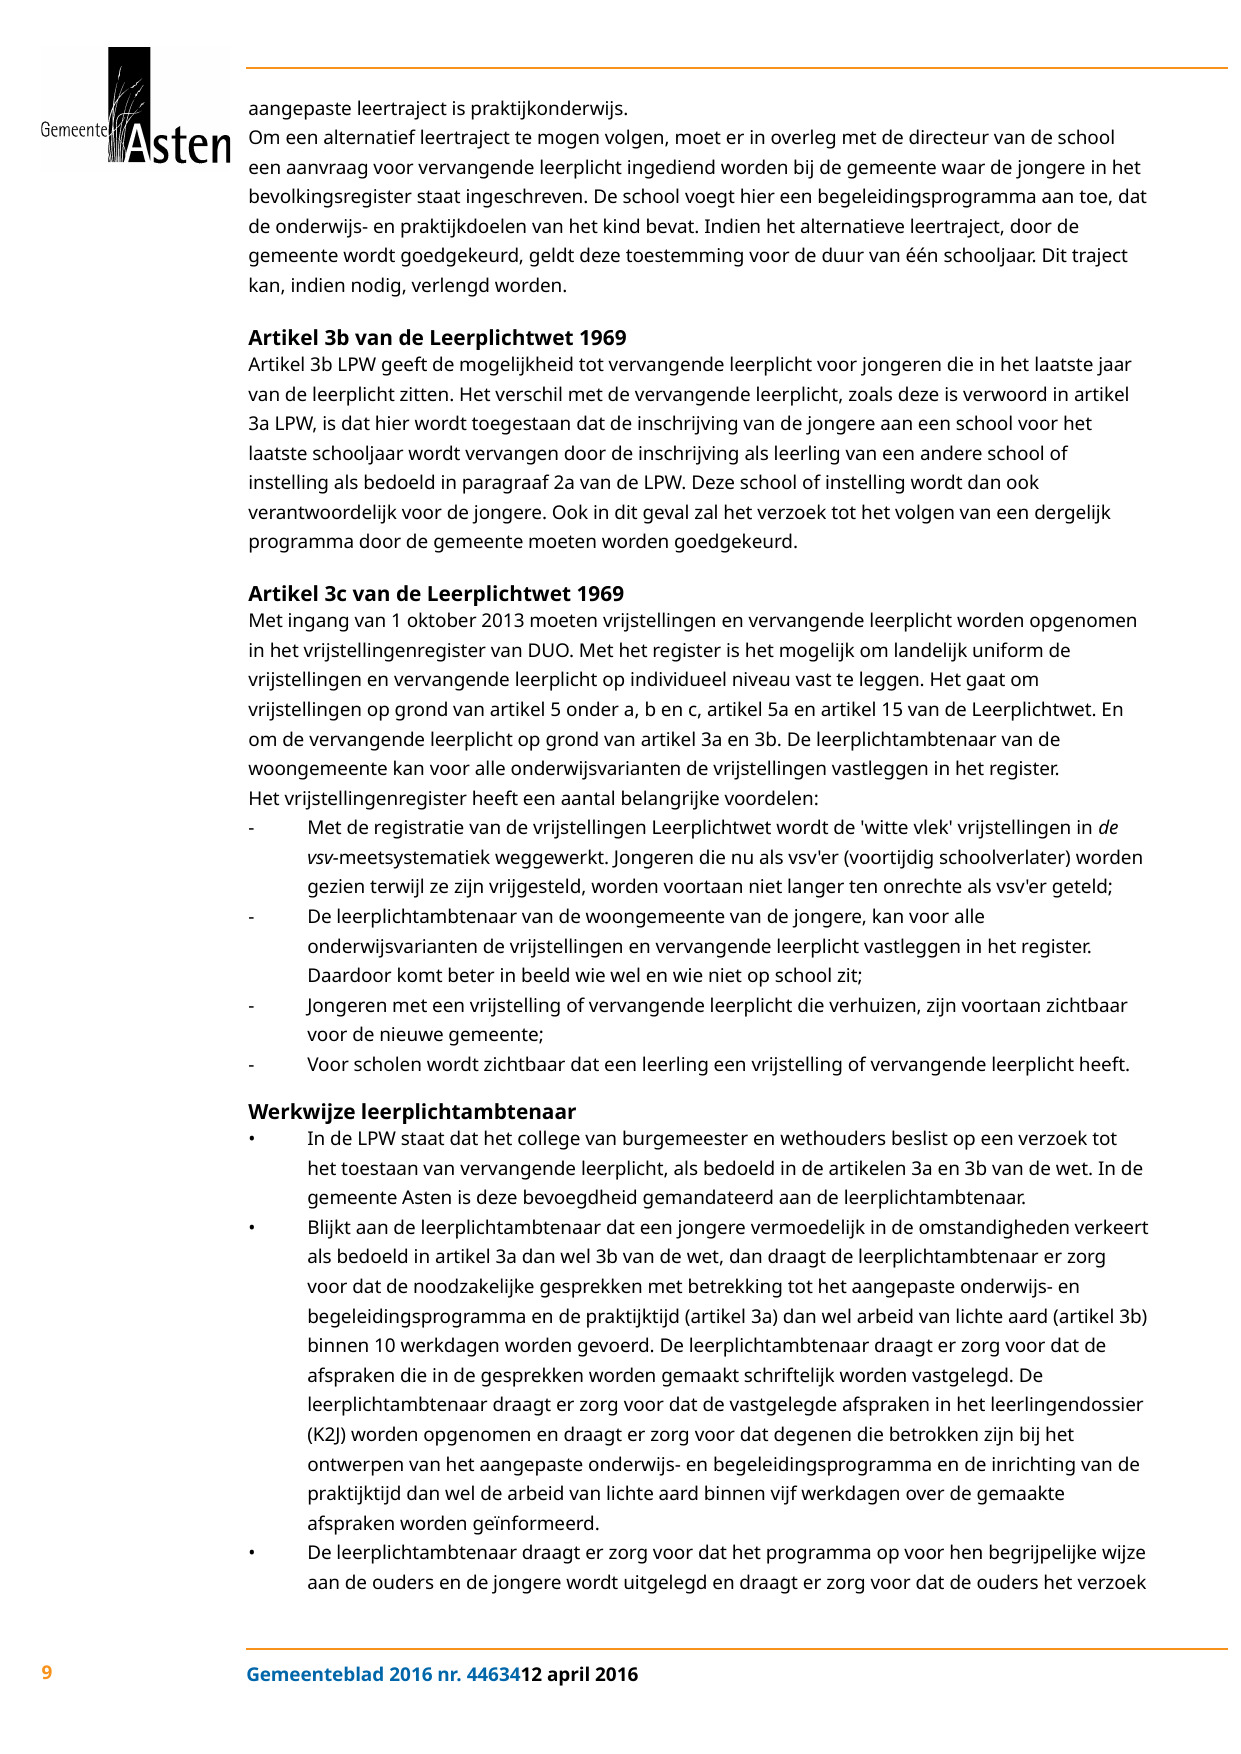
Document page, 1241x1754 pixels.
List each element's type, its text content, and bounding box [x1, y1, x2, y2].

list Jongeren met een vrijstelling of vervangende leerplicht die verhuizen, zijn voortaan zichtbaar voor de nieuwe gemeente; [248, 992, 1152, 1047]
list De leerplichtambtenaar draagt er zorg voor dat het programma op voor hen begrijpelijke wijze aan de ouders en de jongere wordt uitgelegd en draagt er zorg voor dat de ouders het verzoek [248, 1539, 1152, 1595]
text Werkwijze leerplichtambtenaar [248, 1097, 1152, 1125]
list Blijkt aan de leerplichtambtenaar dat een jongere vermoedelijk in de omstandigheden verkeert als bedoeld in artikel 3a dan wel 3b van de wet, dan draagt de leerplichtambtenaar er zorg voor dat de noodzakelijke gesprekken met betrekking tot het aangepaste onderwijs- en begeleidingsprogramma en de praktijktijd (artikel 3a) dan wel arbeid van lichte aard (artikel 3b) binnen 10 werkdagen worden gevoerd. De leerplichtambtenaar draagt er zorg voor dat de afspraken die in de gesprekken worden gemaakt schriftelijk worden vastgelegd. De leerplichtambtenaar draagt er zorg voor dat de vastgelegde afspraken in het leerlingendossier (K2J) worden opgenomen en draagt er zorg voor dat degenen die betrokken zijn bij het ontwerpen van het aangepaste onderwijs- en begeleidingsprogramma en de inrichting van de praktijktijd dan wel de arbeid van lichte aard binnen vijf werkdagen over de gemaakte afspraken worden geïnformeerd. [248, 1214, 1152, 1536]
text Artikel 3c van de Leerplichtwet 1969 [248, 579, 1152, 607]
text Artikel 3b van de Leerplichtwet 1969 [248, 323, 1152, 351]
text aangepaste leertraject is praktijkonderwijs. [248, 95, 1152, 121]
list Met de registratie van de vrijstellingen Leerplichtwet wordt de 'witte vlek' vrijstellingen in de vsv-meetsystematiek weggewerkt. Jongeren die nu als vsv'er (voortijdig schoolverlater) worden gezien terwijl ze zijn vrijgesteld, worden voortaan niet langer ten onrechte als vsv'er geteld; [248, 814, 1152, 899]
list In de LPW staat dat het college van burgemeester en wethouders beslist op een verzoek tot het toestaan van vervangende leerplicht, als bedoeld in de artikelen 3a en 3b van de wet. In de gemeente Asten is deze bevoegdheid gemandateerd aan de leerplichtambtenaar. [248, 1125, 1152, 1210]
text Met ingang van 1 oktober 2013 moeten vrijstellingen en vervangende leerplicht worden opgenomen in het vrijstellingenregister van DUO. Met het register is het mogelijk om landelijk uniform de vrijstellingen en vervangende leerplicht op individueel niveau vast te leggen. Het gaat om vrijstellingen op grond van artikel 5 onder a, b en c, artikel 5a en artikel 15 van de Leerplichtwet. En om de vervangende leerplicht op grond van artikel 3a en 3b. De leerplichtambtenaar van de woongemeente kan voor alle onderwijsvarianten de vrijstellingen vastleggen in het register. [248, 607, 1152, 781]
text Om een alternatief leertraject te mogen volgen, moet er in overleg met de directeur van de school een aanvraag voor vervangende leerplicht ingediend worden bij de gemeente waar de jongere in het bevolkingsregister staat ingeschreven. De school voegt hier een begeleidingsprogramma aan toe, dat de onderwijs- en praktijkdoelen van het kind bevat. Indien het alternatieve leertraject, door de gemeente wordt goedgekeurd, geldt deze toestemming voor de duur van één schooljaar. Dit traject kan, indien nodig, verlengd worden. [248, 124, 1152, 298]
text Artikel 3b LPW geeft de mogelijkheid tot vervangende leerplicht voor jongeren die in het laatste jaar van de leerplicht zitten. Het verschil met de vervangende leerplicht, zoals deze is verwoord in artikel 3a LPW, is dat hier wordt toegestaan dat de inschrijving van de jongere aan een school voor het laatste schooljaar wordt vervangen door de inschrijving als leerling van een andere school of instelling als bedoeld in paragraaf 2a van de LPW. Deze school of instelling wordt dan ook verantwoordelijk voor de jongere. Ook in dit geval zal het verzoek tot het volgen van een dergelijk programma door de gemeente moeten worden goedgekeurd. [248, 351, 1152, 554]
list De leerplichtambtenaar van de woongemeente van de jongere, kan voor alle onderwijsvarianten de vrijstellingen en vervangende leerplicht vastleggen in het register. Daardoor komt beter in beeld wie wel en wie niet op school zit; [248, 903, 1152, 988]
list Voor scholen wordt zichtbaar dat een leerling een vrijstelling of vervangende leerplicht heeft. [248, 1051, 1152, 1077]
text Het vrijstellingenregister heeft een aantal belangrijke voordelen: [248, 785, 1152, 811]
picture [41, 47, 231, 172]
